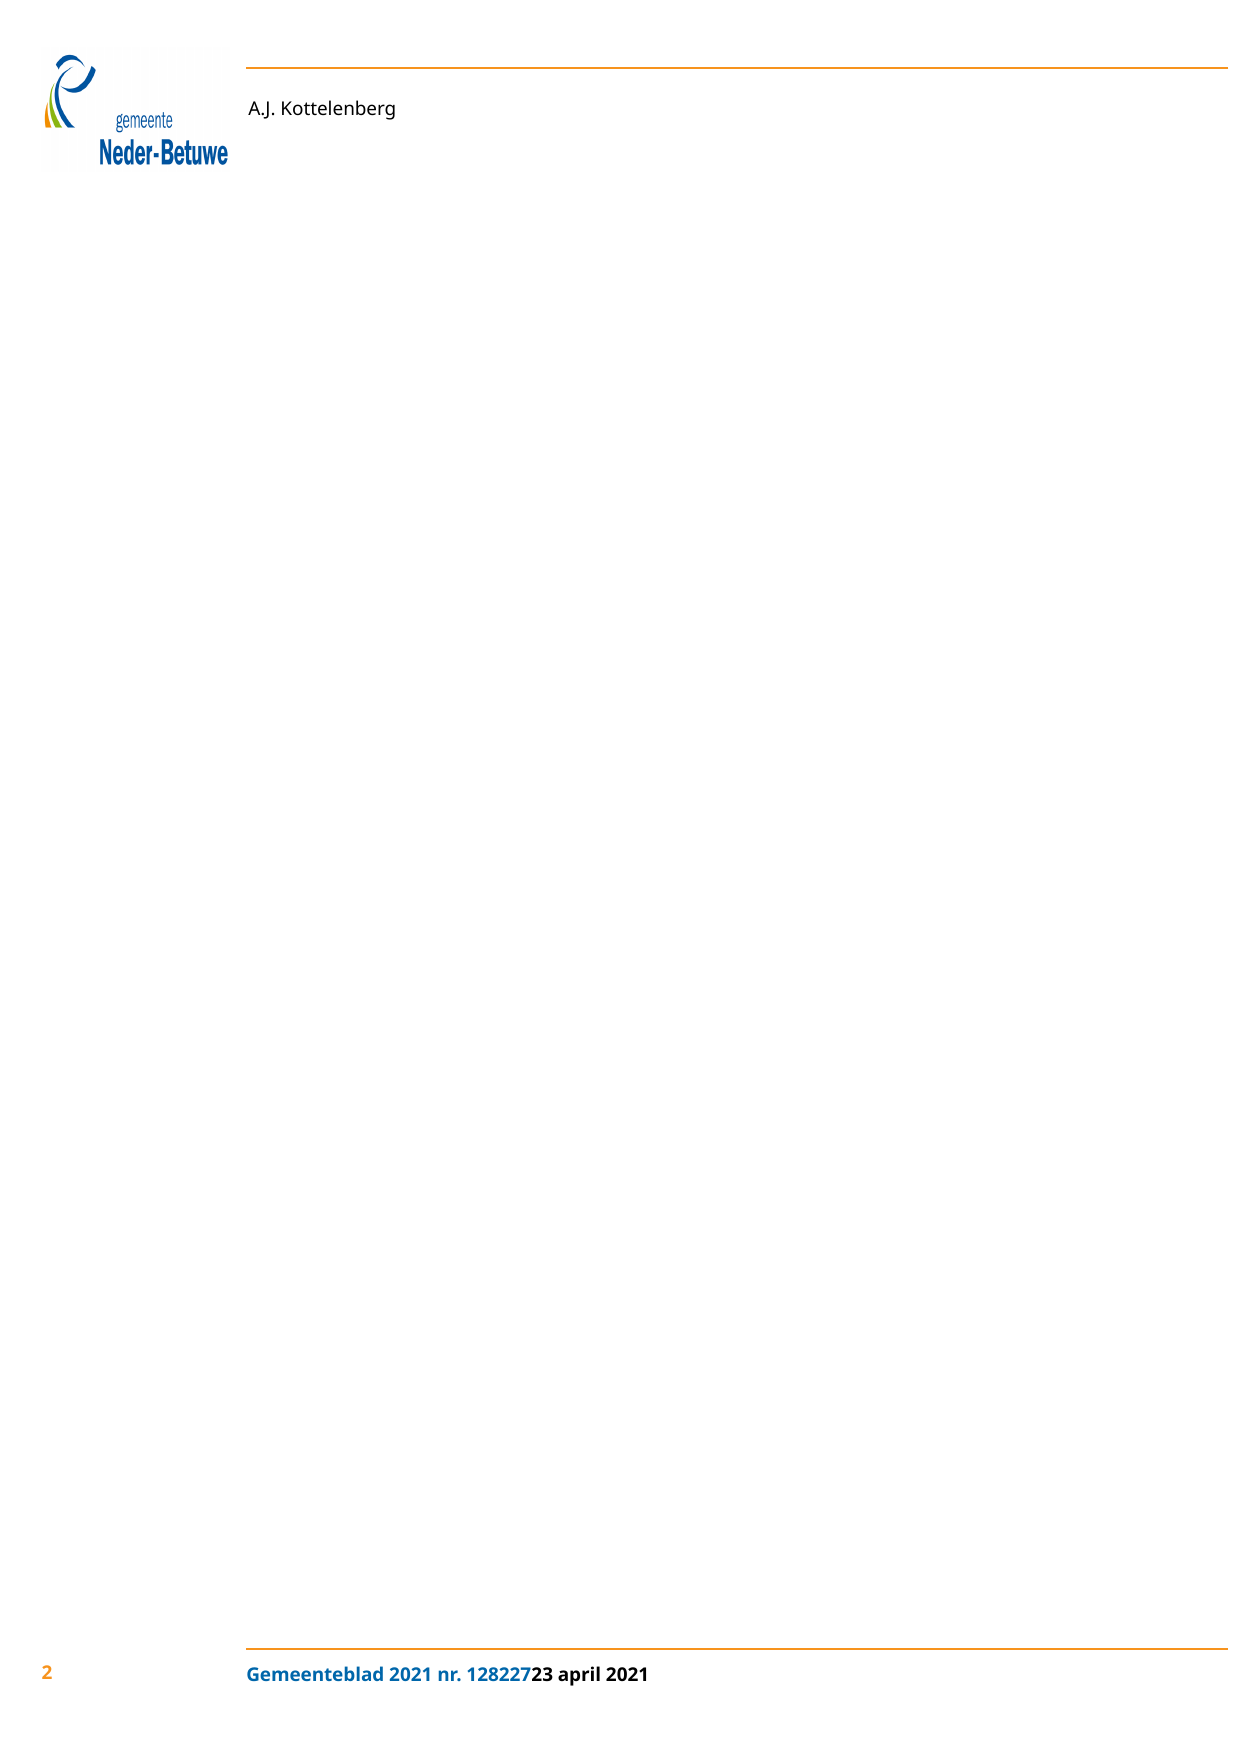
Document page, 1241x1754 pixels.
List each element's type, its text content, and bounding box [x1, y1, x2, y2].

text A.J. Kottelenberg [248, 95, 1152, 121]
picture [41, 47, 231, 172]
